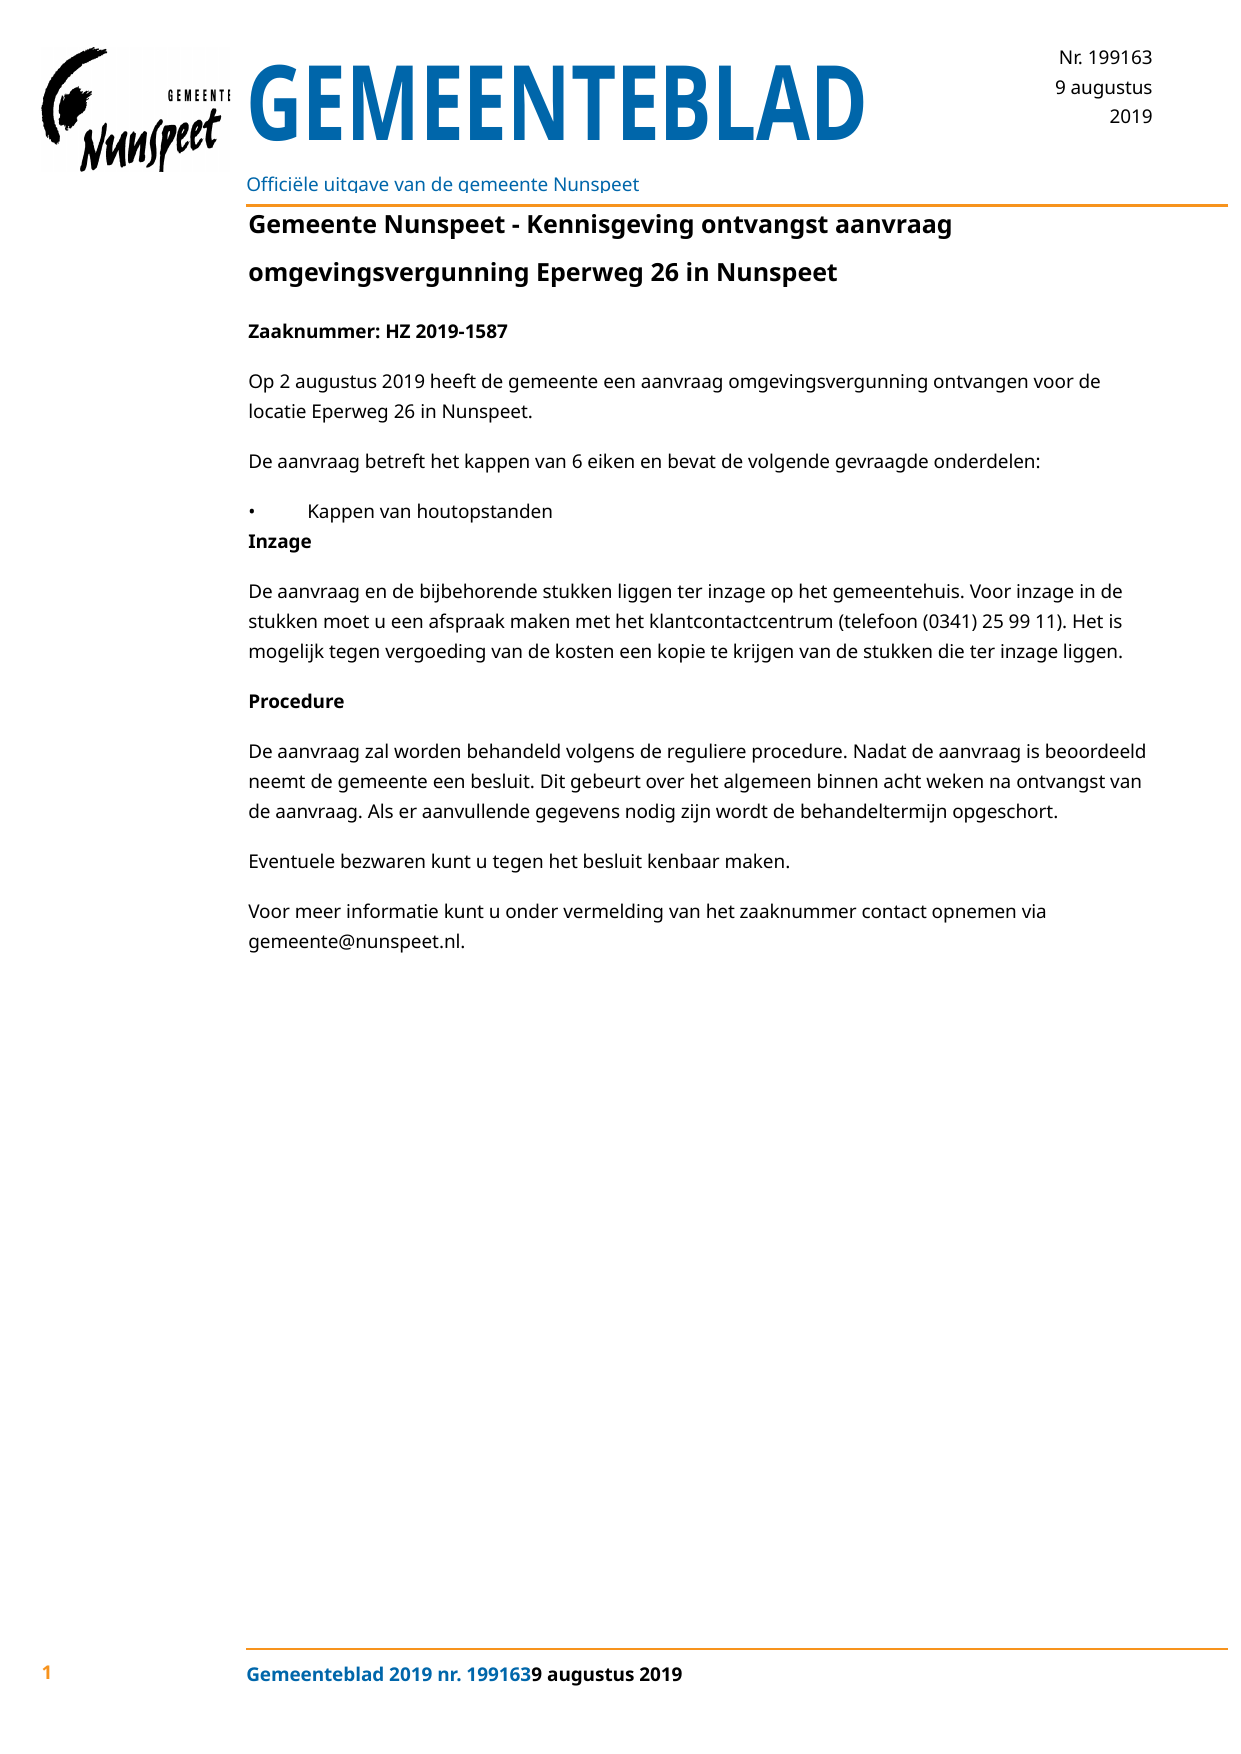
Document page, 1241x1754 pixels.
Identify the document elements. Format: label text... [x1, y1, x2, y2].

text Voor meer informatie kunt u onder vermelding van het zaaknummer contact opnemen via gemeente@nunspeet.nl. [248, 899, 1152, 954]
text Procedure [248, 688, 1152, 714]
picture [41, 47, 231, 172]
text De aanvraag zal worden behandeld volgens de reguliere procedure. Nadat de aanvraag is beoordeeld neemt de gemeente een besluit. Dit gebeurt over het algemeen binnen acht weken na ontvangst van de aanvraag. Als er aanvullende gegevens nodig zijn wordt de behandeltermijn opgeschort. [248, 739, 1152, 824]
text Inzage [248, 528, 1152, 554]
text Op 2 augustus 2019 heeft de gemeente een aanvraag omgevingsvergunning ontvangen voor de locatie Eperweg 26 in Nunspeet. [248, 368, 1152, 424]
text Zaaknummer: HZ 2019-1587 [248, 318, 1152, 344]
list Kappen van houtopstanden [248, 499, 1152, 524]
text De aanvraag en de bijbehorende stukken liggen ter inzage op het gemeentehuis. Voor inzage in de stukken moet u een afspraak maken met het klantcontactcentrum (telefoon (0341) 25 99 11). Het is mogelijk tegen vergoeding van de kosten een kopie te krijgen van de stukken die ter inzage liggen. [248, 579, 1152, 664]
text Gemeente Nunspeet - Kennisgeving ontvangst aanvraag omgevingsvergunning Eperweg 26 in Nunspeet [248, 207, 1152, 288]
text De aanvraag betreft het kappen van 6 eiken en bevat de volgende gevraagde onderdelen: [248, 448, 1152, 474]
text Eventuele bezwaren kunt u tegen het besluit kenbaar maken. [248, 848, 1152, 874]
